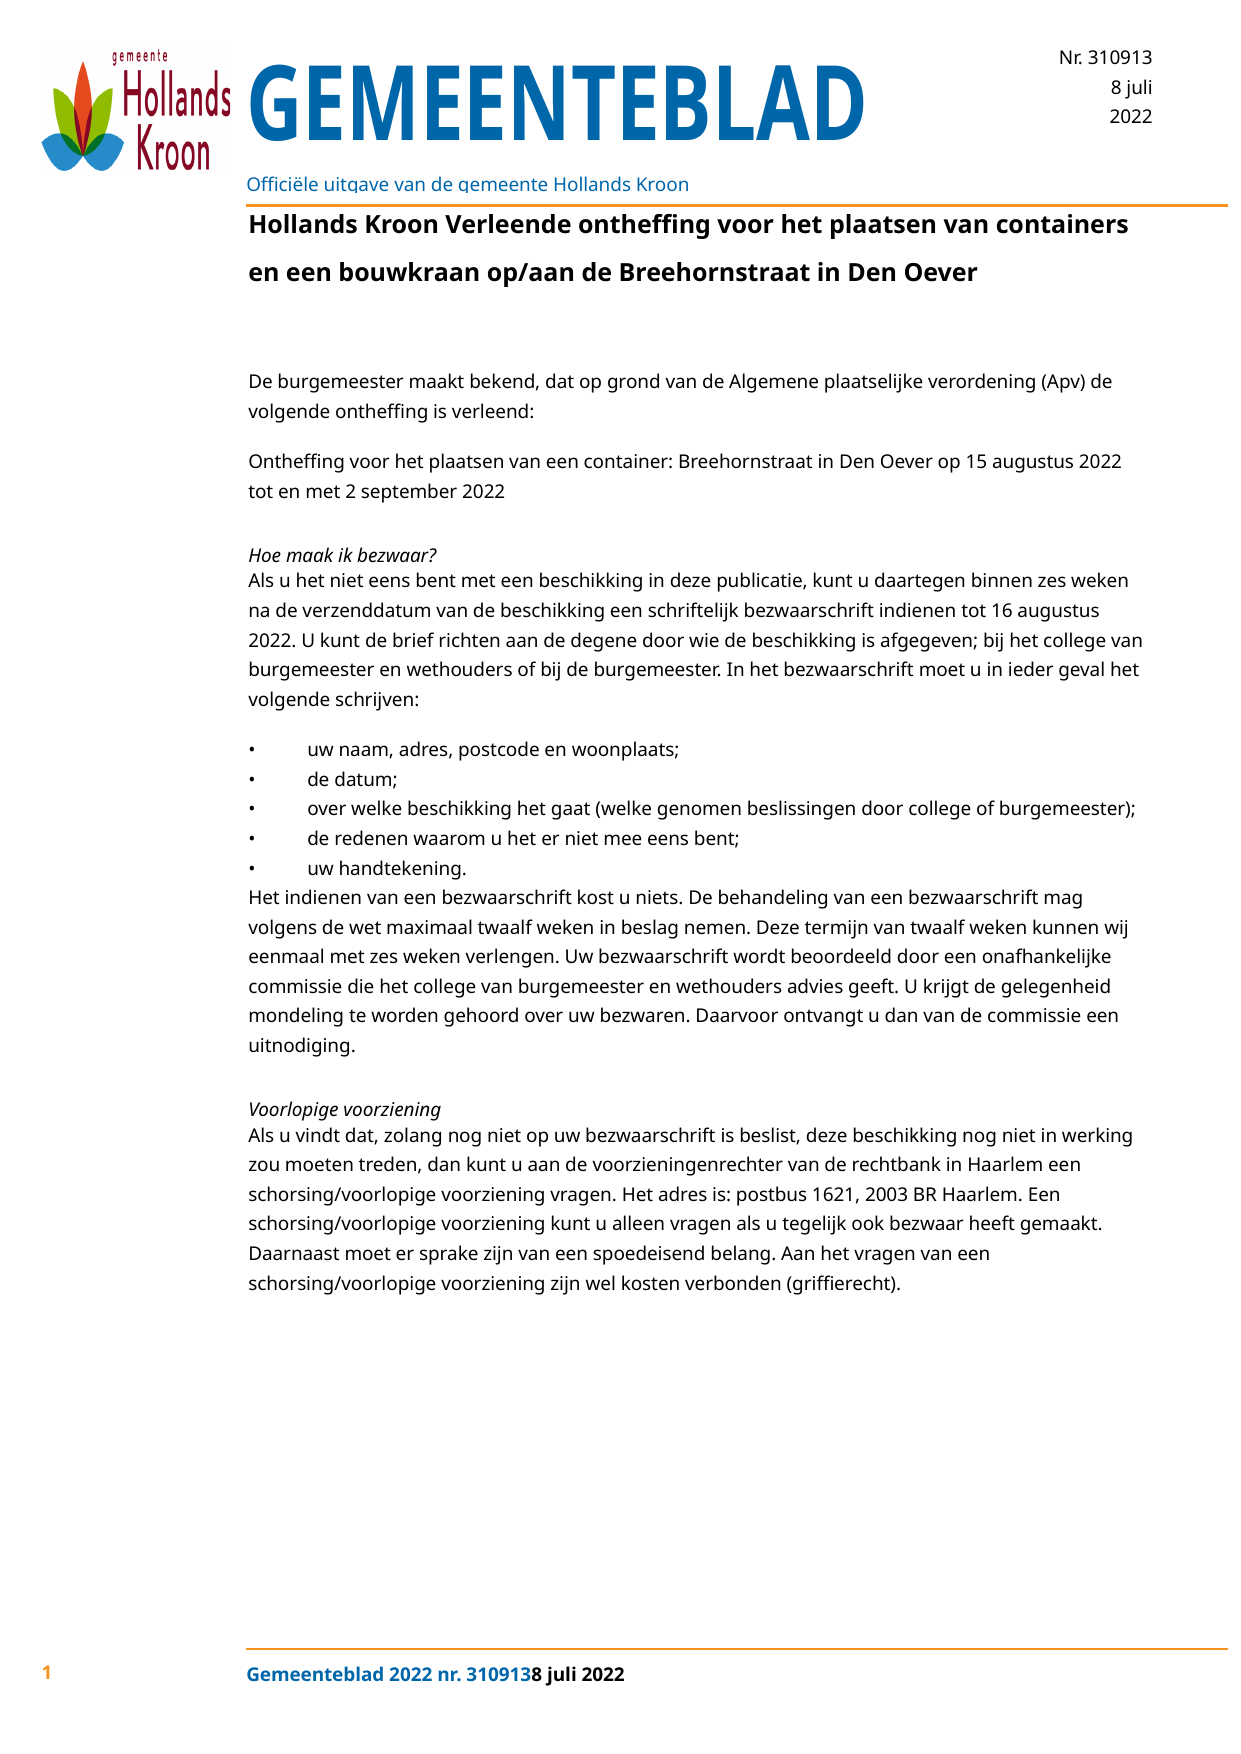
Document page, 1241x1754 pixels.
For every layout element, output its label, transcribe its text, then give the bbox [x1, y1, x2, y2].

text Voorlopige voorziening [248, 1096, 1152, 1122]
text Het indienen van een bezwaarschrift kost u niets. De behandeling van een bezwaarschrift mag volgens de wet maximaal twaalf weken in beslag nemen. Deze termijn van twaalf weken kunnen wij eenmaal met zes weken verlengen. Uw bezwaarschrift wordt beoordeeld door een onafhankelijke commissie die het college van burgemeester en wethouders advies geeft. U krijgt de gelegenheid mondeling te worden gehoord over uw bezwaren. Daarvoor ontvangt u dan van de commissie een uitnodiging. [248, 884, 1152, 1058]
picture [41, 47, 231, 172]
list uw naam, adres, postcode en woonplaats; [248, 736, 1152, 762]
list de datum; [248, 766, 1152, 792]
list uw handtekening. [248, 855, 1152, 880]
text Ontheffing voor het plaatsen van een container: Breehornstraat in Den Oever op 15 augustus 2022 tot en met 2 september 2022 [248, 448, 1152, 504]
text Als u het niet eens bent met een beschikking in deze publicatie, kunt u daartegen binnen zes weken na de verzenddatum van de beschikking een schriftelijk bezwaarschrift indienen tot 16 augustus 2022. U kunt de brief richten aan de degene door wie de beschikking is afgegeven; bij het college van burgemeester en wethouders of bij de burgemeester. In het bezwaarschrift moet u in ieder geval het volgende schrijven: [248, 568, 1152, 712]
list de redenen waarom u het er niet mee eens bent; [248, 825, 1152, 851]
text Hoe maak ik bezwaar? [248, 542, 1152, 568]
list over welke beschikking het gaat (welke genomen beslissingen door college of burgemeester); [248, 796, 1152, 821]
text Hollands Kroon Verleende ontheffing voor het plaatsen van containers en een bouwkraan op/aan de Breehornstraat in Den Oever [248, 207, 1152, 288]
text Als u vindt dat, zolang nog niet op uw bezwaarschrift is beslist, deze beschikking nog niet in werking zou moeten treden, dan kunt u aan de voorzieningenrechter van de rechtbank in Haarlem een schorsing/voorlopige voorziening vragen. Het adres is: postbus 1621, 2003 BR Haarlem. Een schorsing/voorlopige voorziening kunt u alleen vragen als u tegelijk ook bezwaar heeft gemaakt. Daarnaast moet er sprake zijn van een spoedeisend belang. Aan het vragen van een schorsing/voorlopige voorziening zijn wel kosten verbonden (griffierecht). [248, 1122, 1152, 1296]
text De burgemeester maakt bekend, dat op grond van de Algemene plaatselijke verordening (Apv) de volgende ontheffing is verleend: [248, 368, 1152, 424]
